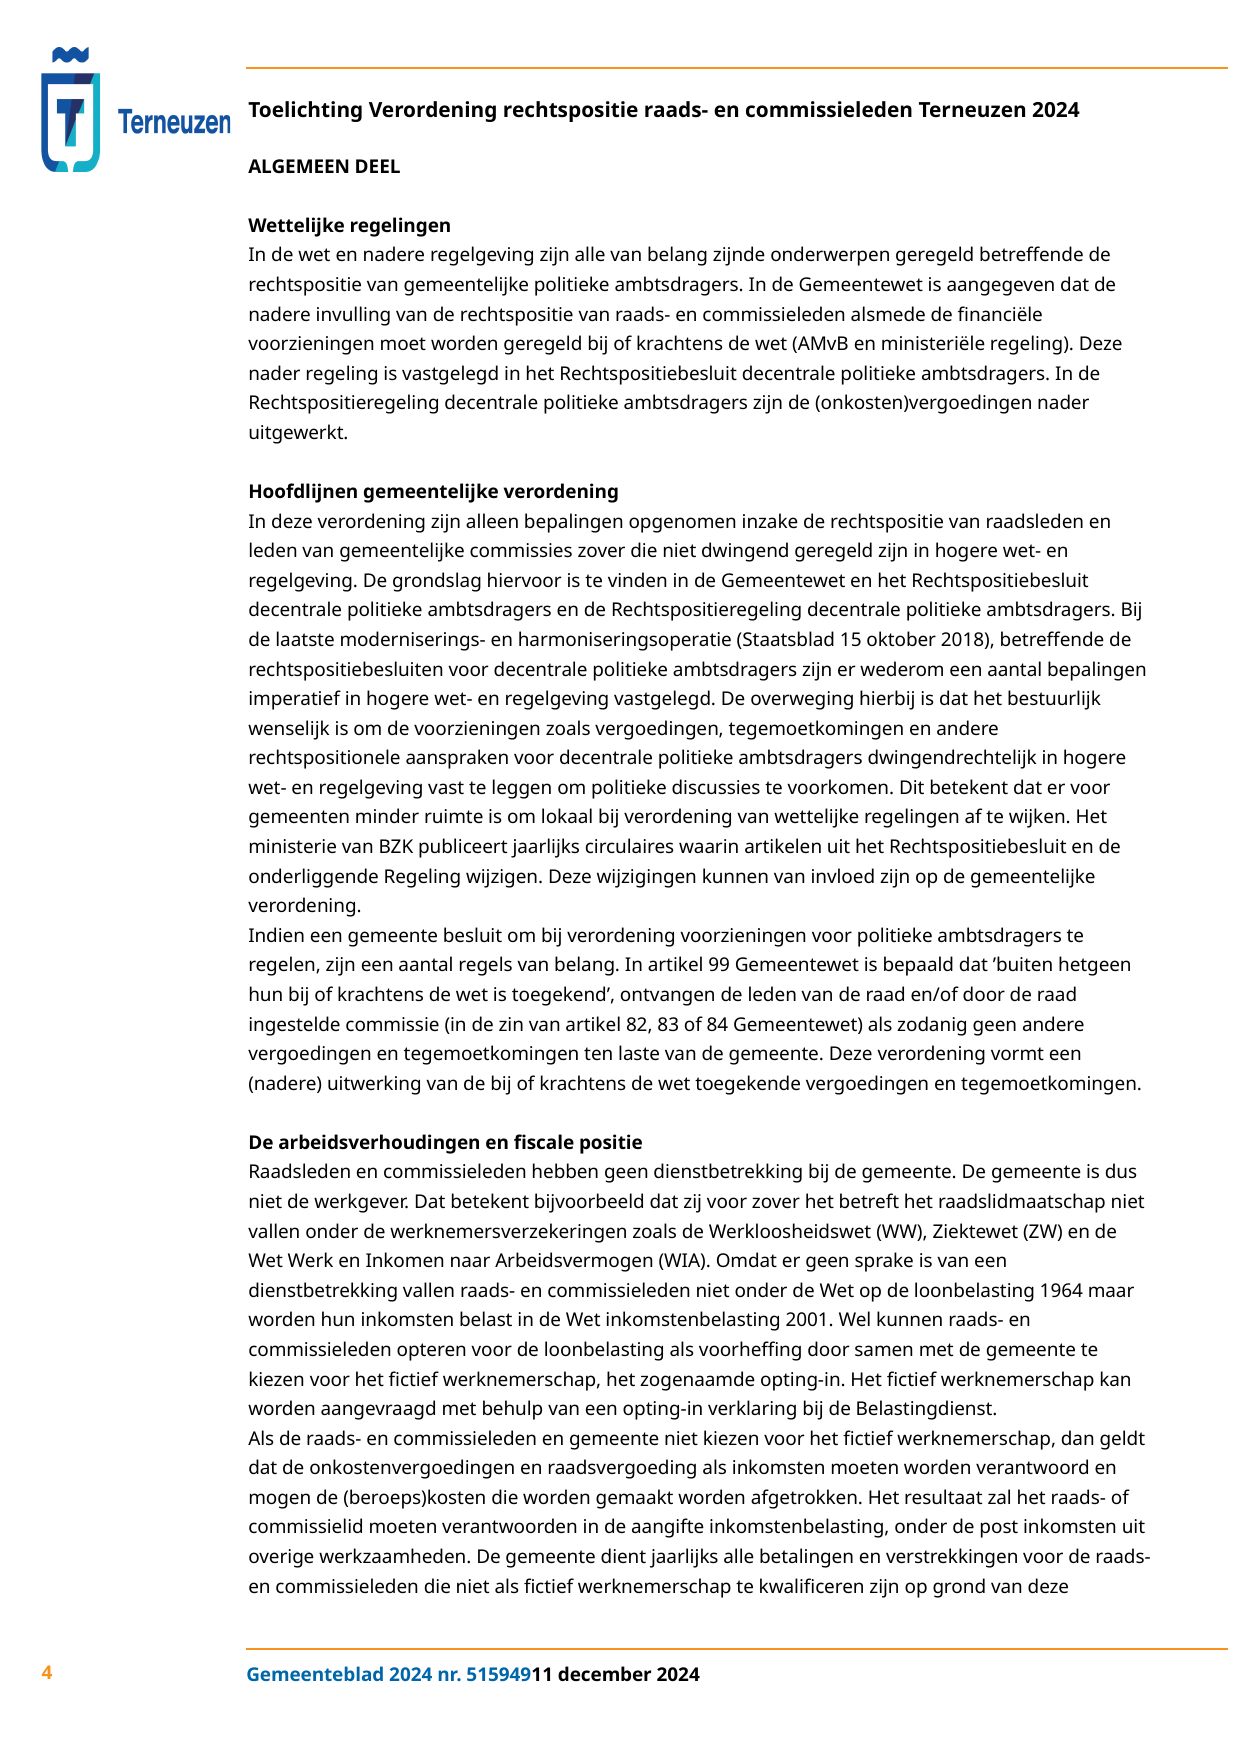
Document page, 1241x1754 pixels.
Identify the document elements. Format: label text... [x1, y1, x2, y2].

text Indien een gemeente besluit om bij verordening voorzieningen voor politieke ambtsdragers te regelen, zijn een aantal regels van belang. In artikel 99 Gemeentewet is bepaald dat ’buiten hetgeen hun bij of krachtens de wet is toegekend’, ontvangen de leden van de raad en/of door de raad ingestelde commissie (in de zin van artikel 82, 83 of 84 Gemeentewet) als zodanig geen andere vergoedingen en tegemoetkomingen ten laste van de gemeente. Deze verordening vormt een (nadere) uitwerking van de bij of krachtens de wet toegekende vergoedingen en tegemoetkomingen. [248, 922, 1152, 1096]
text Als de raads- en commissieleden en gemeente niet kiezen voor het fictief werknemerschap, dan geldt dat de onkostenvergoedingen en raadsvergoeding als inkomsten moeten worden verantwoord en mogen de (beroeps)kosten die worden gemaakt worden afgetrokken. Het resultaat zal het raads- of commissielid moeten verantwoorden in de aangifte inkomstenbelasting, onder de post inkomsten uit overige werkzaamheden. De gemeente dient jaarlijks alle betalingen en verstrekkingen voor de raads- en commissieleden die niet als fictief werknemerschap te kwalificeren zijn op grond van deze [248, 1425, 1152, 1599]
text Raadsleden en commissieleden hebben geen dienstbetrekking bij de gemeente. De gemeente is dus niet de werkgever. Dat betekent bijvoorbeeld dat zij voor zover het betreft het raadslidmaatschap niet vallen onder de werknemersverzekeringen zoals de Werkloosheidswet (WW), Ziektewet (ZW) en de Wet Werk en Inkomen naar Arbeidsvermogen (WIA). Omdat er geen sprake is van een dienstbetrekking vallen raads- en commissieleden niet onder de Wet op de loonbelasting 1964 maar worden hun inkomsten belast in de Wet inkomstenbelasting 2001. Wel kunnen raads- en commissieleden opteren voor de loonbelasting als voorheffing door samen met de gemeente te kiezen voor het fictief werknemerschap, het zogenaamde opting-in. Het fictief werknemerschap kan worden aangevraagd met behulp van een opting-in verklaring bij de Belastingdienst. [248, 1159, 1152, 1421]
text De arbeidsverhoudingen en fiscale positie [248, 1129, 1152, 1155]
picture [41, 47, 231, 172]
text Wettelijke regelingen [248, 212, 1152, 238]
text ALGEMEEN DEEL [248, 153, 1152, 179]
text In deze verordening zijn alleen bepalingen opgenomen inzake de rechtspositie van raadsleden en leden van gemeentelijke commissies zover die niet dwingend geregeld zijn in hogere wet- en regelgeving. De grondslag hiervoor is te vinden in de Gemeentewet en het Rechtspositiebesluit decentrale politieke ambtsdragers en de Rechtspositieregeling decentrale politieke ambtsdragers. Bij de laatste moderniserings- en harmoniseringsoperatie (Staatsblad 15 oktober 2018), betreffende de rechtspositiebesluiten voor decentrale politieke ambtsdragers zijn er wederom een aantal bepalingen imperatief in hogere wet- en regelgeving vastgelegd. De overweging hierbij is dat het bestuurlijk wenselijk is om de voorzieningen zoals vergoedingen, tegemoetkomingen en andere rechtspositionele aanspraken voor decentrale politieke ambtsdragers dwingendrechtelijk in hogere wet- en regelgeving vast te leggen om politieke discussies te voorkomen. Dit betekent dat er voor gemeenten minder ruimte is om lokaal bij verordening van wettelijke regelingen af te wijken. Het ministerie van BZK publiceert jaarlijks circulaires waarin artikelen uit het Rechtspositiebesluit en de onderliggende Regeling wijzigen. Deze wijzigingen kunnen van invloed zijn op de gemeentelijke verordening. [248, 508, 1152, 918]
text In de wet en nadere regelgeving zijn alle van belang zijnde onderwerpen geregeld betreffende de rechtspositie van gemeentelijke politieke ambtsdragers. In de Gemeentewet is aangegeven dat de nadere invulling van de rechtspositie van raads- en commissieleden alsmede de financiële voorzieningen moet worden geregeld bij of krachtens de wet (AMvB en ministeriële regeling). Deze nader regeling is vastgelegd in het Rechtspositiebesluit decentrale politieke ambtsdragers. In de Rechtspositieregeling decentrale politieke ambtsdragers zijn de (onkosten)vergoedingen nader uitgewerkt. [248, 242, 1152, 445]
text Hoofdlijnen gemeentelijke verordening [248, 478, 1152, 504]
text Toelichting Verordening rechtspositie raads- en commissieleden Terneuzen 2024 [248, 95, 1152, 123]
